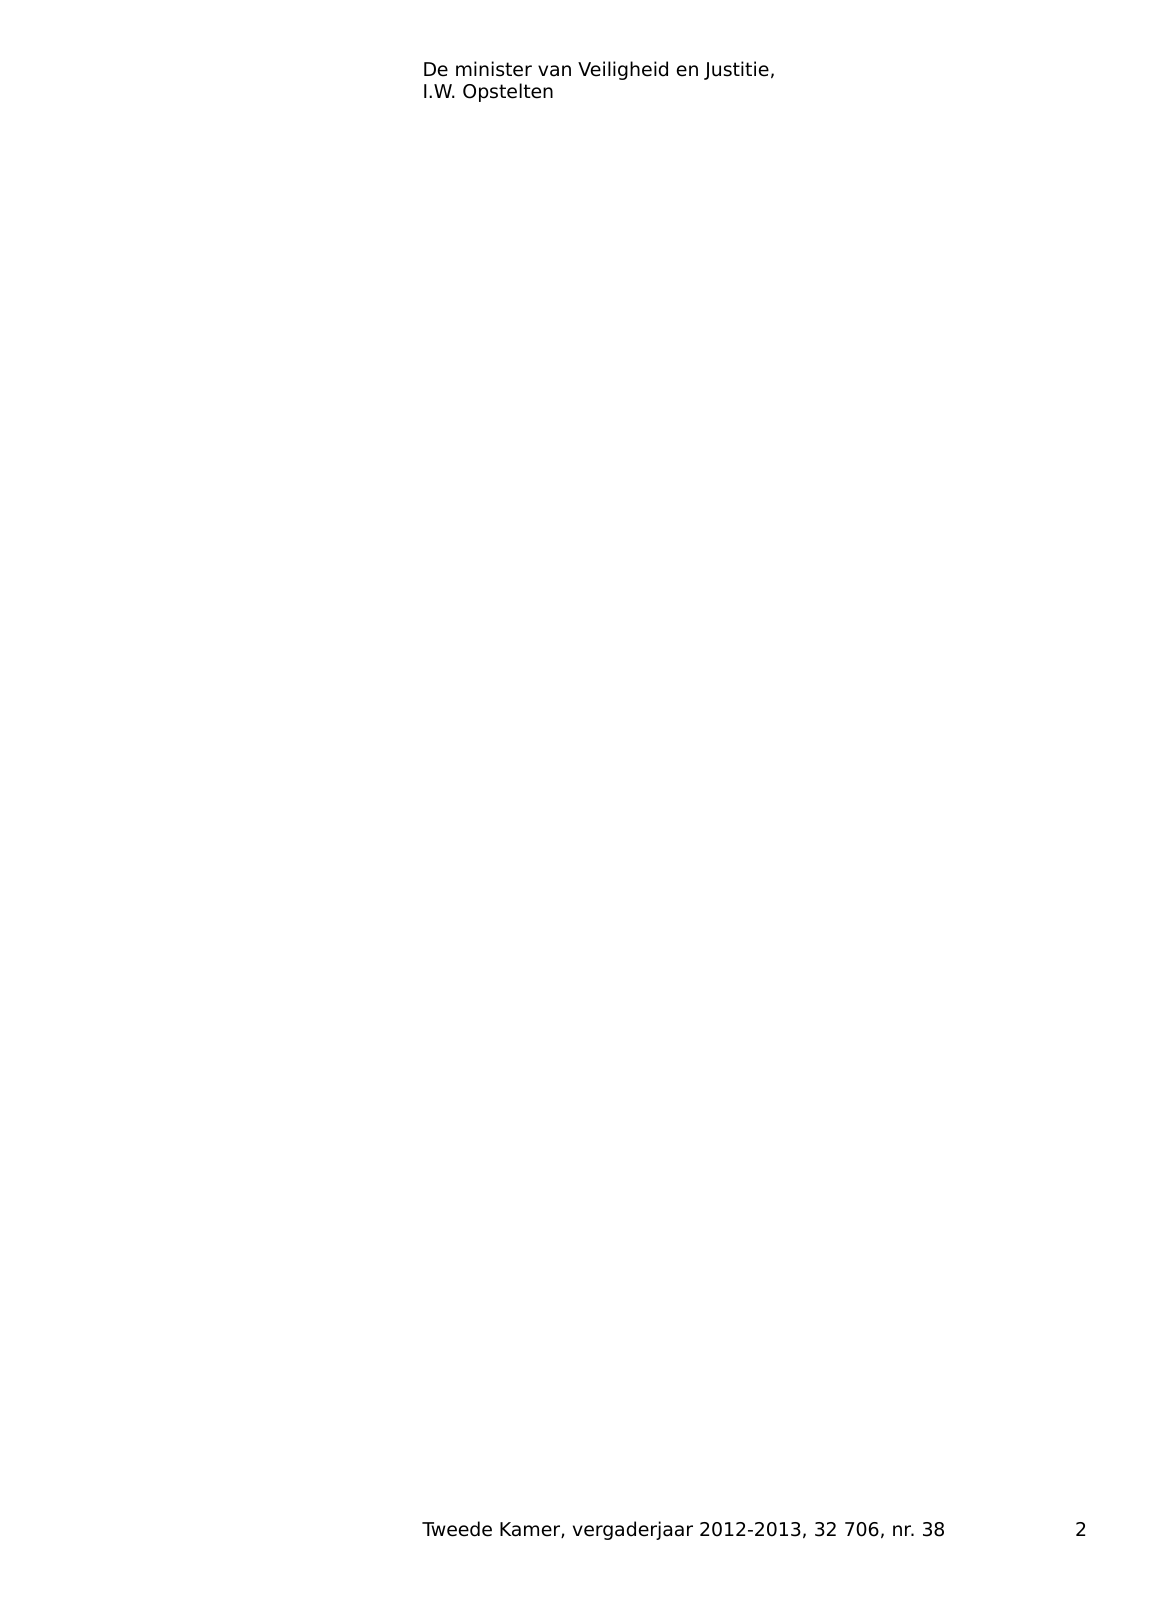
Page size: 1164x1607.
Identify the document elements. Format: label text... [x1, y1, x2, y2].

text De minister van Veiligheid en Justitie, I.W. Opstelten [422, 59, 1087, 103]
